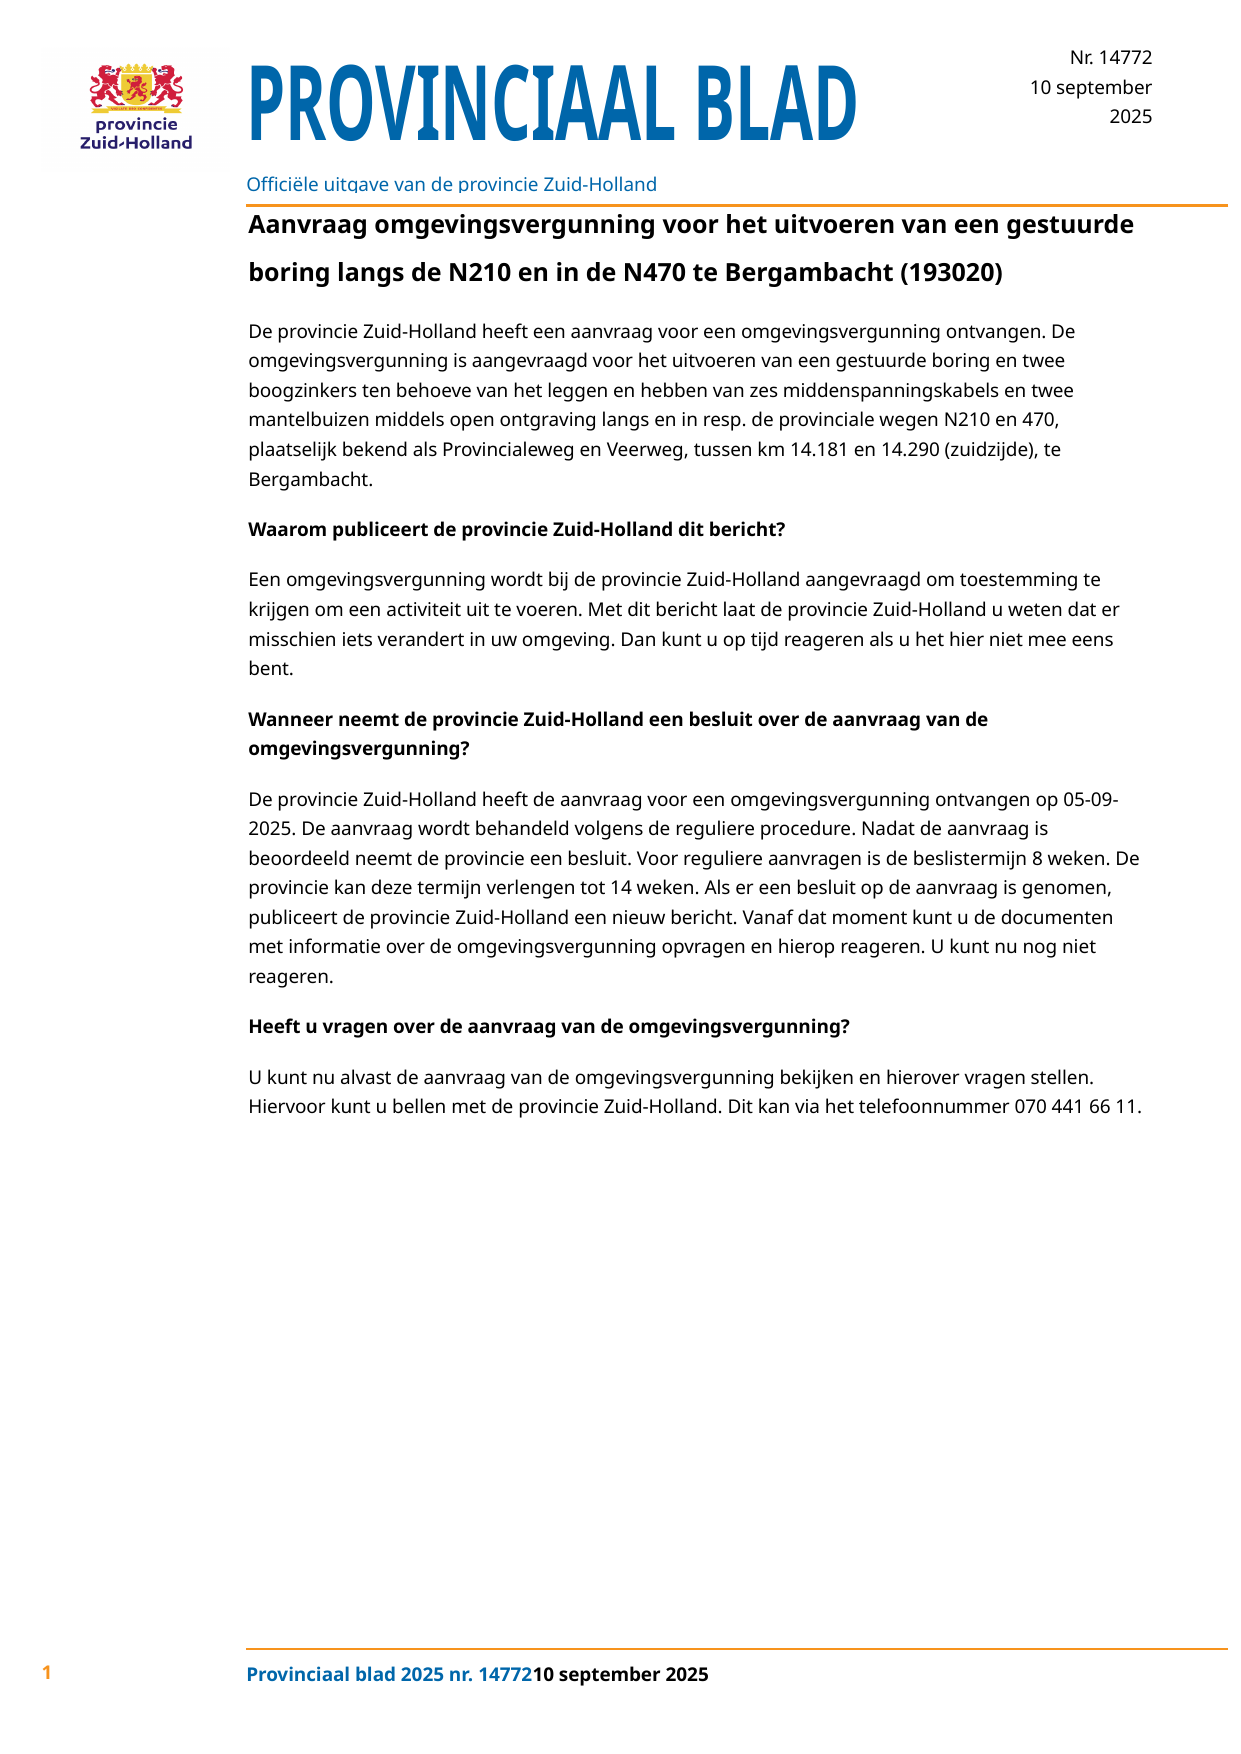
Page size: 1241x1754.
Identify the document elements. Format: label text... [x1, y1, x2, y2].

text De provincie Zuid-Holland heeft de aanvraag voor een omgevingsvergunning ontvangen op 05-09-2025. De aanvraag wordt behandeld volgens de reguliere procedure. Nadat de aanvraag is beoordeeld neemt de provincie een besluit. Voor reguliere aanvragen is de beslistermijn 8 weken. De provincie kan deze termijn verlengen tot 14 weken. Als er een besluit op de aanvraag is genomen, publiceert de provincie Zuid-Holland een nieuw bericht. Vanaf dat moment kunt u de documenten met informatie over de omgevingsvergunning opvragen en hierop reageren. U kunt nu nog niet reageren. [248, 786, 1152, 989]
text Wanneer neemt de provincie Zuid-Holland een besluit over de aanvraag van de omgevingsvergunning? [248, 706, 1152, 761]
text U kunt nu alvast de aanvraag van de omgevingsvergunning bekijken en hierover vragen stellen. Hiervoor kunt u bellen met de provincie Zuid-Holland. Dit kan via het telefoonnummer 070 441 66 11. [248, 1064, 1152, 1119]
picture [41, 47, 231, 172]
text Aanvraag omgevingsvergunning voor het uitvoeren van een gestuurde boring langs de N210 en in de N470 te Bergambacht (193020) [248, 207, 1152, 288]
text Heeft u vragen over de aanvraag van de omgevingsvergunning? [248, 1014, 1152, 1039]
text De provincie Zuid-Holland heeft een aanvraag voor een omgevingsvergunning ontvangen. De omgevingsvergunning is aangevraagd voor het uitvoeren van een gestuurde boring en twee boogzinkers ten behoeve van het leggen en hebben van zes middenspanningskabels en twee mantelbuizen middels open ontgraving langs en in resp. de provinciale wegen N210 en 470, plaatselijk bekend als Provincialeweg en Veerweg, tussen km 14.181 en 14.290 (zuidzijde), te Bergambacht. [248, 318, 1152, 492]
text Een omgevingsvergunning wordt bij de provincie Zuid-Holland aangevraagd om toestemming te krijgen om een activiteit uit te voeren. Met dit bericht laat de provincie Zuid-Holland u weten dat er misschien iets verandert in uw omgeving. Dan kunt u op tijd reageren als u het hier niet mee eens bent. [248, 567, 1152, 681]
text Waarom publiceert de provincie Zuid-Holland dit bericht? [248, 516, 1152, 542]
